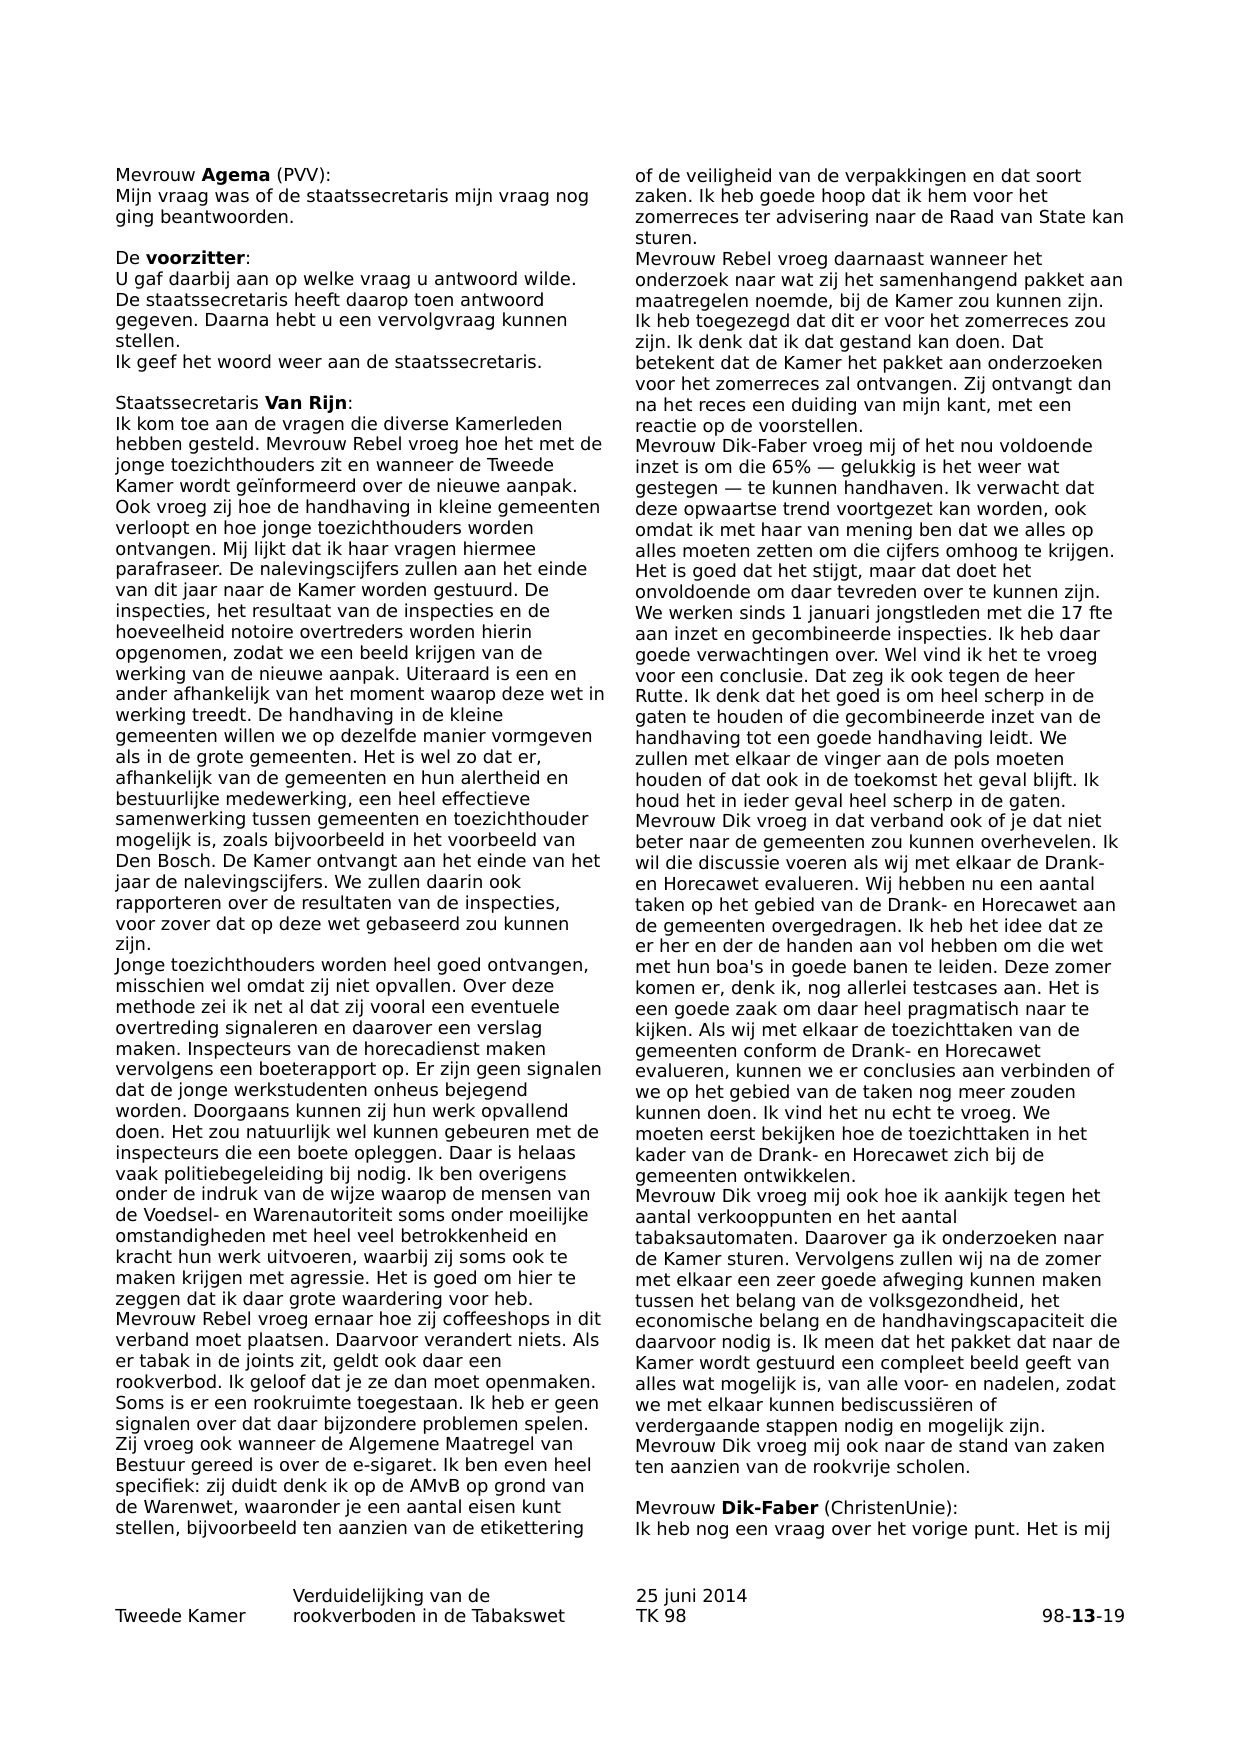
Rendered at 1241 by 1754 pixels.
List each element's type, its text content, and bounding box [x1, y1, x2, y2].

text De voorzitter: [115, 248, 605, 268]
text Mevrouw Dik vroeg mij ook naar de stand van zaken ten aanzien van de rookvrije scholen. [635, 1436, 1125, 1478]
text Staatssecretaris Van Rijn: [115, 393, 605, 413]
text U gaf daarbij aan op welke vraag u antwoord wilde. De staatssecretaris heeft daarop toen antwoord gegeven. Daarna hebt u een vervolgvraag kunnen stellen. [115, 268, 605, 352]
text Mevrouw Dik-Faber (ChristenUnie): [635, 1498, 1125, 1518]
text Mevrouw Dik vroeg mij ook hoe ik aankijk tegen het aantal verkooppunten en het aantal tabaksautomaten. Daarover ga ik onderzoeken naar de Kamer sturen. Vervolgens zullen wij na de zomer met elkaar een zeer goede afweging kunnen maken tussen het belang van de volksgezondheid, het economische belang en de handhavingscapaciteit die daarvoor nodig is. Ik meen dat het pakket dat naar de Kamer wordt gestuurd een compleet beeld geeft van alles wat mogelijk is, van alle voor- en nadelen, zodat we met elkaar kunnen bediscussiëren of verdergaande stappen nodig en mogelijk zijn. [635, 1186, 1125, 1436]
text Ik geef het woord weer aan de staatssecretaris. [115, 352, 605, 373]
text Zij vroeg ook wanneer de Algemene Maatregel van Bestuur gereed is over de e-sigaret. Ik ben even heel specifiek: zij duidt denk ik op de AMvB op grond van de Warenwet, waaronder je een aantal eisen kunt stellen, bijvoorbeeld ten aanzien van de etikettering [115, 1434, 605, 1538]
text Mevrouw Agema (PVV): [115, 165, 605, 186]
text Mevrouw Rebel vroeg ernaar hoe zij coffeeshops in dit verband moet plaatsen. Daarvoor verandert niets. Als er tabak in de joints zit, geldt ook daar een rookverbod. Ik geloof dat je ze dan moet openmaken. Soms is er een rookruimte toegestaan. Ik heb er geen signalen over dat daar bijzondere problemen spelen. [115, 1309, 605, 1434]
text Mevrouw Rebel vroeg daarnaast wanneer het onderzoek naar wat zij het samenhangend pakket aan maatregelen noemde, bij de Kamer zou kunnen zijn. Ik heb toegezegd dat dit er voor het zomerreces zou zijn. Ik denk dat ik dat gestand kan doen. Dat betekent dat de Kamer het pakket aan onderzoeken voor het zomerreces zal ontvangen. Zij ontvangt dan na het reces een duiding van mijn kant, met een reactie op de voorstellen. [635, 249, 1125, 436]
text Ik heb nog een vraag over het vorige punt. Het is mij [635, 1518, 1125, 1539]
text Jonge toezichthouders worden heel goed ontvangen, misschien wel omdat zij niet opvallen. Over deze methode zei ik net al dat zij vooral een eventuele overtreding signaleren en daarover een verslag maken. Inspecteurs van de horecadienst maken vervolgens een boeterapport op. Er zijn geen signalen dat de jonge werkstudenten onheus bejegend worden. Doorgaans kunnen zij hun werk opvallend doen. Het zou natuurlijk wel kunnen gebeuren met de inspecteurs die een boete opleggen. Daar is helaas vaak politiebegeleiding bij nodig. Ik ben overigens onder de indruk van de wijze waarop de mensen van de Voedsel- en Warenautoriteit soms onder moeilijke omstandigheden met heel veel betrokkenheid en kracht hun werk uitvoeren, waarbij zij soms ook te maken krijgen met agressie. Het is goed om hier te zeggen dat ik daar grote waardering voor heb. [115, 955, 605, 1309]
text Mijn vraag was of de staatssecretaris mijn vraag nog ging beantwoorden. [115, 186, 605, 228]
text Mevrouw Dik vroeg in dat verband ook of je dat niet beter naar de gemeenten zou kunnen overhevelen. Ik wil die discussie voeren als wij met elkaar de Drank- en Horecawet evalueren. Wij hebben nu een aantal taken op het gebied van de Drank- en Horecawet aan de gemeenten overgedragen. Ik heb het idee dat ze er her en der de handen aan vol hebben om die wet met hun boa's in goede banen te leiden. Deze zomer komen er, denk ik, nog allerlei testcases aan. Het is een goede zaak om daar heel pragmatisch naar te kijken. Als wij met elkaar de toezichttaken van de gemeenten conform de Drank- en Horecawet evalueren, kunnen we er conclusies aan verbinden of we op het gebied van de taken nog meer zouden kunnen doen. Ik vind het nu echt te vroeg. We moeten eerst bekijken hoe de toezichttaken in het kader van de Drank- en Horecawet zich bij de gemeenten ontwikkelen. [635, 811, 1125, 1186]
text Ik kom toe aan de vragen die diverse Kamerleden hebben gesteld. Mevrouw Rebel vroeg hoe het met de jonge toezichthouders zit en wanneer de Tweede Kamer wordt geïnformeerd over de nieuwe aanpak. Ook vroeg zij hoe de handhaving in kleine gemeenten verloopt en hoe jonge toezichthouders worden ontvangen. Mij lijkt dat ik haar vragen hiermee parafraseer. De nalevingscijfers zullen aan het einde van dit jaar naar de Kamer worden gestuurd. De inspecties, het resultaat van de inspecties en de hoeveelheid notoire overtreders worden hierin opgenomen, zodat we een beeld krijgen van de werking van de nieuwe aanpak. Uiteraard is een en ander afhankelijk van het moment waarop deze wet in werking treedt. De handhaving in de kleine gemeenten willen we op dezelfde manier vormgeven als in de grote gemeenten. Het is wel zo dat er, afhankelijk van de gemeenten en hun alertheid en bestuurlijke medewerking, een heel effectieve samenwerking tussen gemeenten en toezichthouder mogelijk is, zoals bijvoorbeeld in het voorbeeld van Den Bosch. De Kamer ontvangt aan het einde van het jaar de nalevingscijfers. We zullen daarin ook rapporteren over de resultaten van de inspecties, voor zover dat op deze wet gebaseerd zou kunnen zijn. [115, 413, 605, 955]
text Mevrouw Dik-Faber vroeg mij of het nou voldoende inzet is om die 65% — gelukkig is het weer wat gestegen — te kunnen handhaven. Ik verwacht dat deze opwaartse trend voortgezet kan worden, ook omdat ik met haar van mening ben dat we alles op alles moeten zetten om die cijfers omhoog te krijgen. Het is goed dat het stijgt, maar dat doet het onvoldoende om daar tevreden over te kunnen zijn. We werken sinds 1 januari jongstleden met die 17 fte aan inzet en gecombineerde inspecties. Ik heb daar goede verwachtingen over. Wel vind ik het te vroeg voor een conclusie. Dat zeg ik ook tegen de heer Rutte. Ik denk dat het goed is om heel scherp in de gaten te houden of die gecombineerde inzet van de handhaving tot een goede handhaving leidt. We zullen met elkaar de vinger aan de pols moeten houden of dat ook in de toekomst het geval blijft. Ik houd het in ieder geval heel scherp in de gaten. [635, 436, 1125, 811]
text of de veiligheid van de verpakkingen en dat soort zaken. Ik heb goede hoop dat ik hem voor het zomerreces ter advisering naar de Raad van State kan sturen. [635, 165, 1125, 249]
